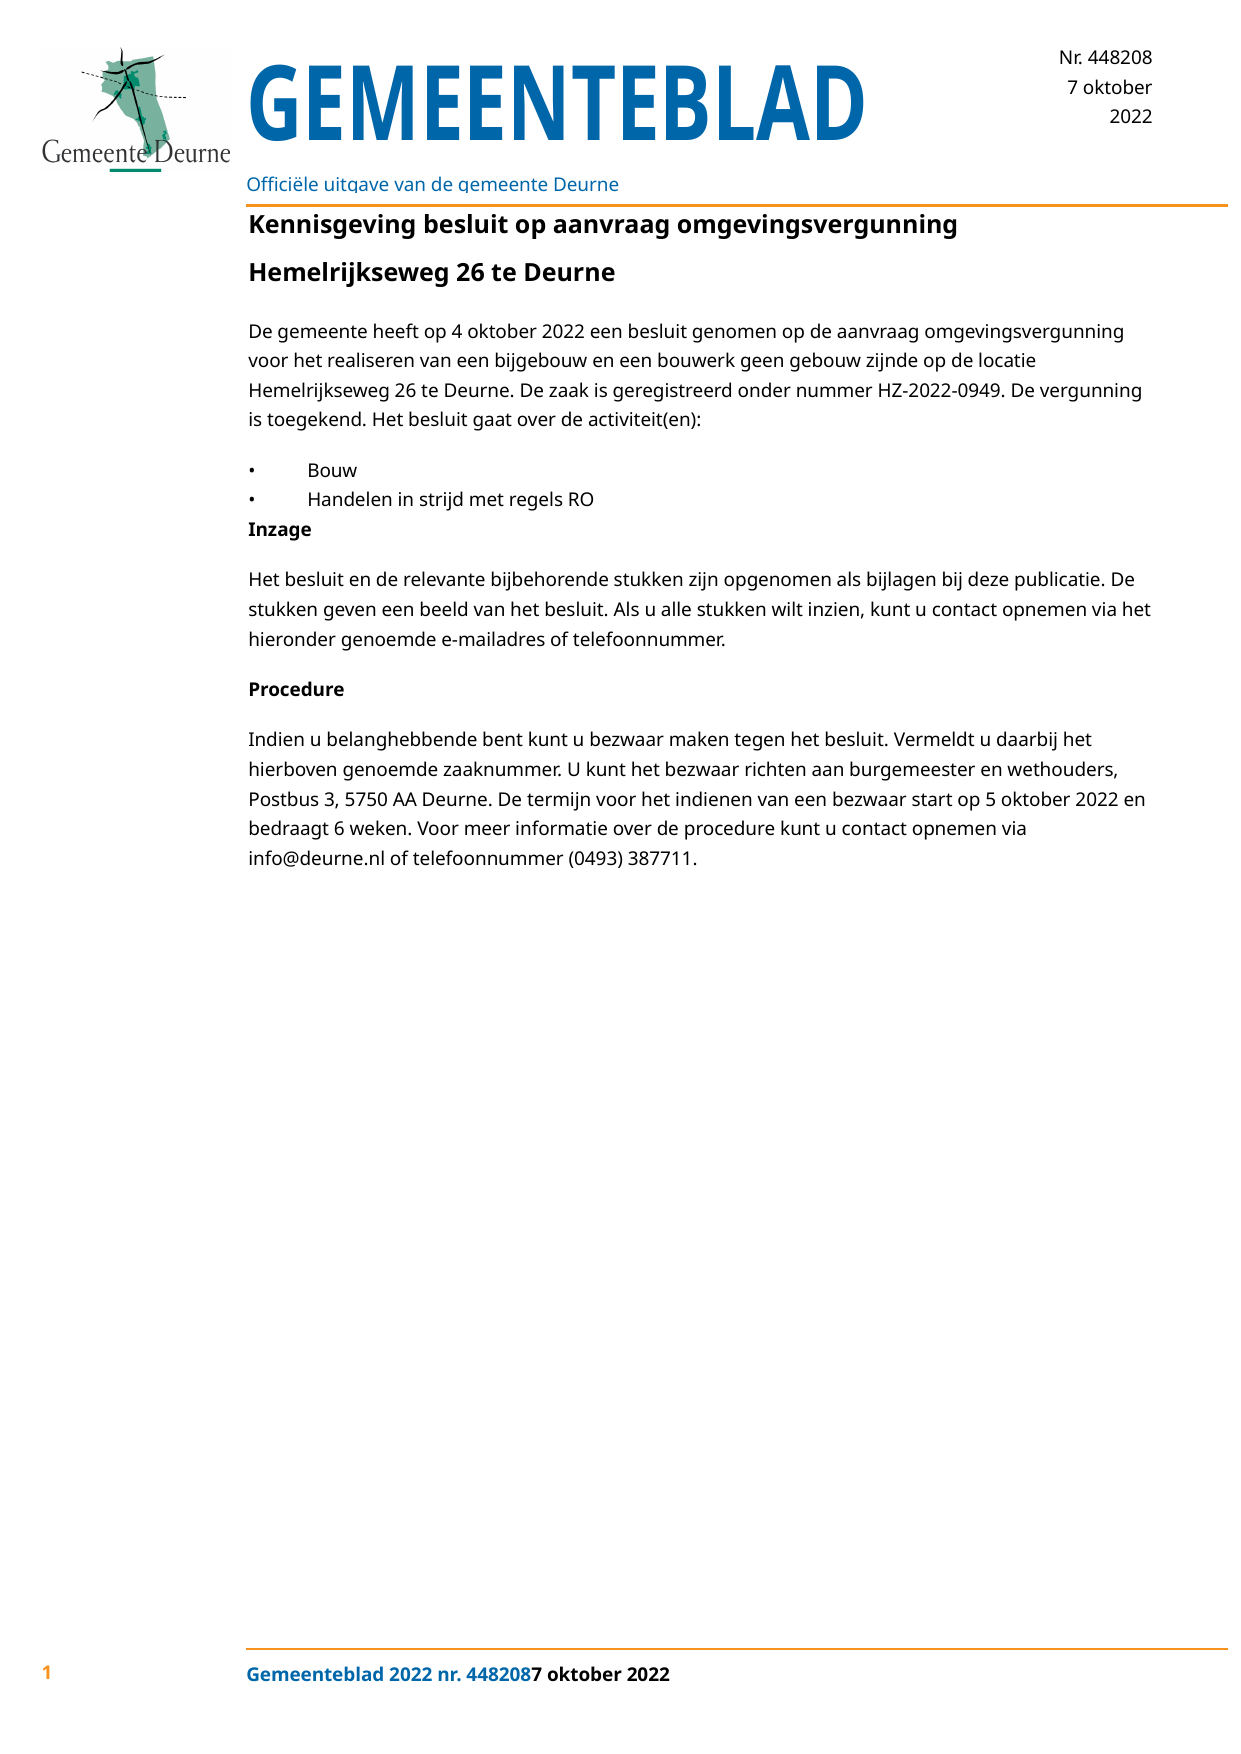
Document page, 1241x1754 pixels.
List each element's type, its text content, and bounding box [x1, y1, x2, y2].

text Indien u belanghebbende bent kunt u bezwaar maken tegen het besluit. Vermeldt u daarbij het hierboven genoemde zaaknummer. U kunt het bezwaar richten aan burgemeester en wethouders, Postbus 3, 5750 AA Deurne. De termijn voor het indienen van een bezwaar start op 5 oktober 2022 en bedraagt 6 weken. Voor meer informatie over de procedure kunt u contact opnemen via info@deurne.nl of telefoonnummer (0493) 387711. [248, 727, 1152, 871]
text Procedure [248, 676, 1152, 702]
text De gemeente heeft op 4 oktober 2022 een besluit genomen op de aanvraag omgevingsvergunning voor het realiseren van een bijgebouw en een bouwerk geen gebouw zijnde op de locatie Hemelrijkseweg 26 te Deurne. De zaak is geregistreerd onder nummer HZ-2022-0949. De vergunning is toegekend. Het besluit gaat over de activiteit(en): [248, 318, 1152, 432]
text Inzage [248, 516, 1152, 542]
text Het besluit en de relevante bijbehorende stukken zijn opgenomen als bijlagen bij deze publicatie. De stukken geven een beeld van het besluit. Als u alle stukken wilt inzien, kunt u contact opnemen via het hieronder genoemde e-mailadres of telefoonnummer. [248, 567, 1152, 652]
list Handelen in strijd met regels RO [248, 487, 1152, 512]
picture [41, 47, 231, 172]
text Kennisgeving besluit op aanvraag omgevingsvergunning Hemelrijkseweg 26 te Deurne [248, 207, 1152, 288]
list Bouw [248, 457, 1152, 483]
